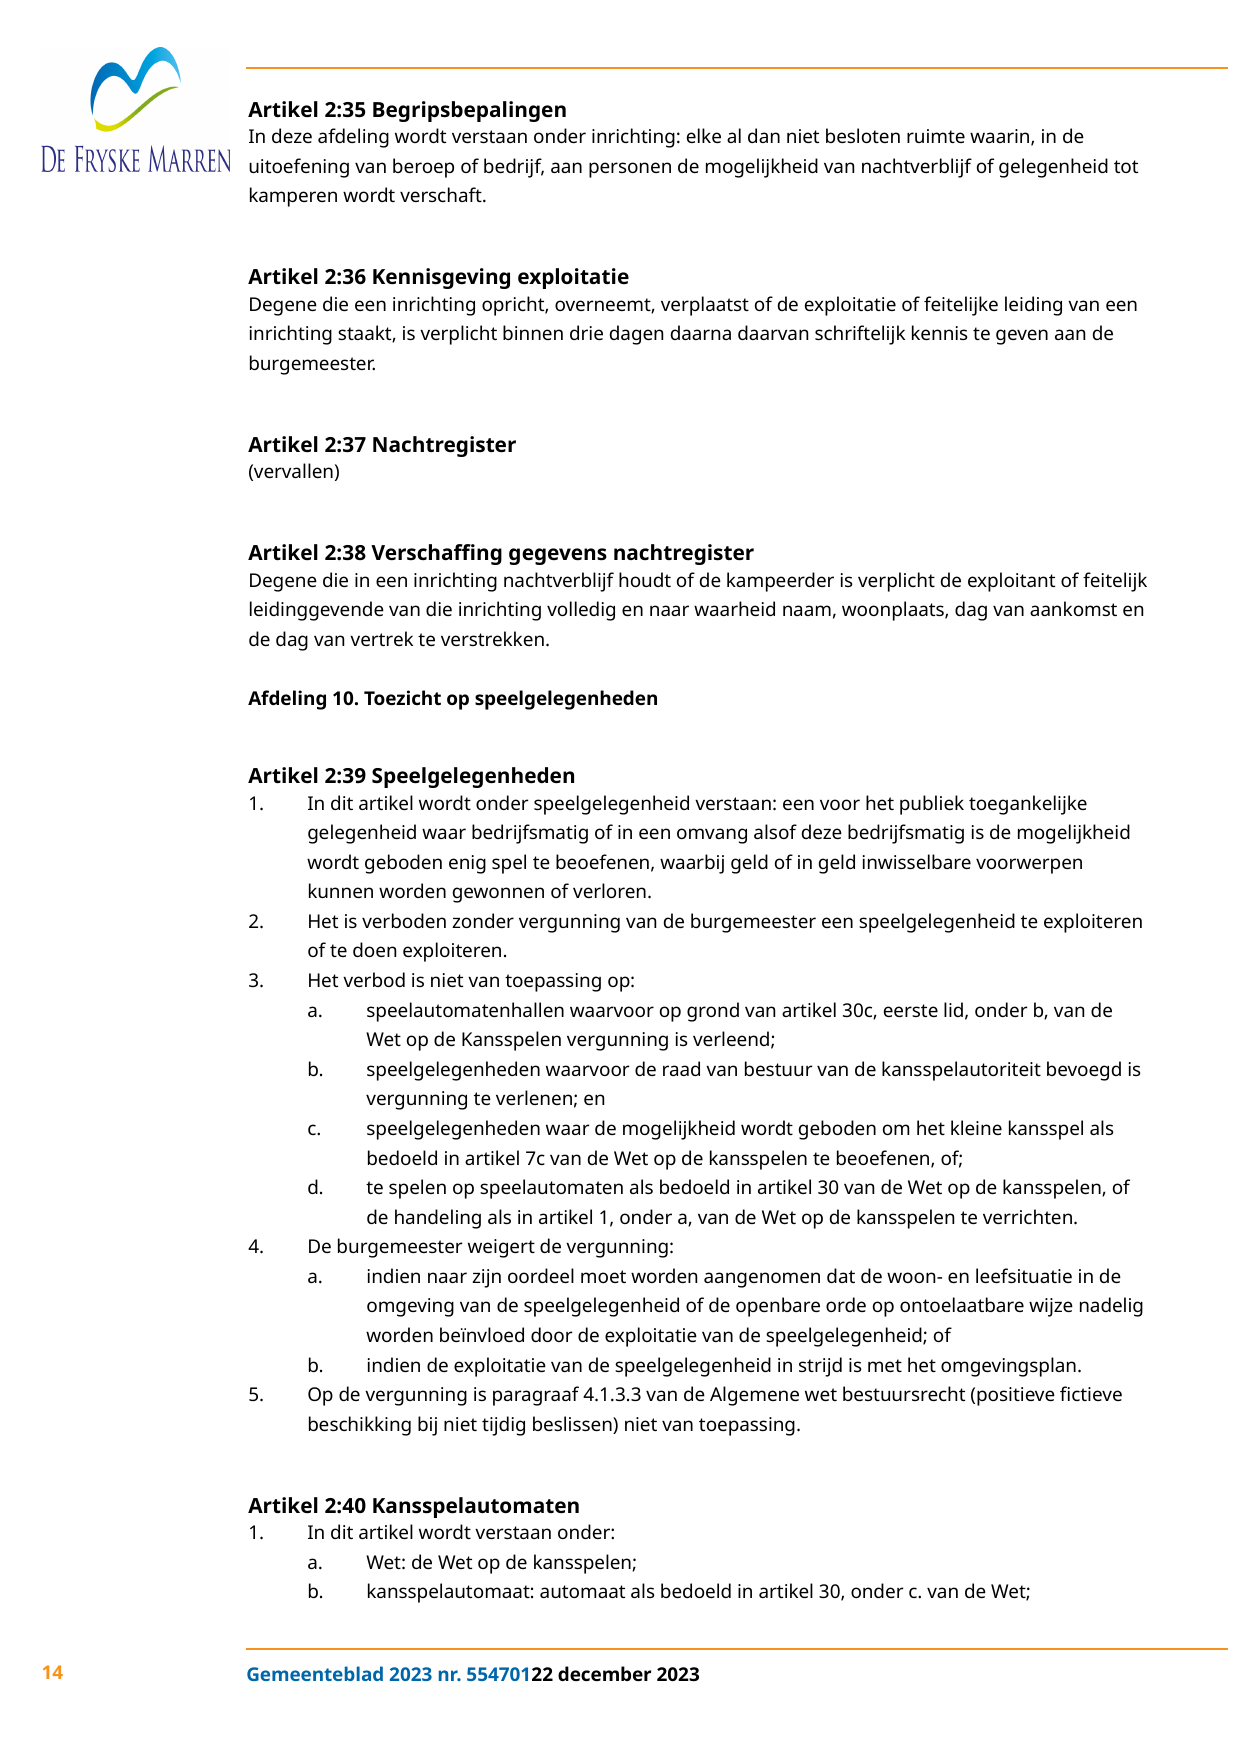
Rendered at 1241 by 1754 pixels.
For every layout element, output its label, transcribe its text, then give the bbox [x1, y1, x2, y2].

text In deze afdeling wordt verstaan onder inrichting: elke al dan niet besloten ruimte waarin, in de uitoefening van beroep of bedrijf, aan personen de mogelijkheid van nachtverblijf of gelegenheid tot kamperen wordt verschaft. [248, 123, 1152, 208]
text Artikel 2:38 Verschaffing gegevens nachtregister [248, 538, 1152, 567]
text Artikel 2:39 Speelgelegenheden [248, 761, 1152, 790]
list indien naar zijn oordeel moet worden aangenomen dat de woon- en leefsituatie in de omgeving van de speelgelegenheid of de openbare orde op ontoelaatbare wijze nadelig worden beïnvloed door de exploitatie van de speelgelegenheid; of [307, 1263, 1152, 1348]
list In dit artikel wordt onder speelgelegenheid verstaan: een voor het publiek toegankelijke gelegenheid waar bedrijfsmatig of in een omvang alsof deze bedrijfsmatig is de mogelijkheid wordt geboden enig spel te beoefenen, waarbij geld of in geld inwisselbare voorwerpen kunnen worden gewonnen of verloren. [248, 790, 1152, 904]
picture [41, 47, 231, 172]
list kansspelautomaat: automaat als bedoeld in artikel 30, onder c. van de Wet; [307, 1579, 1152, 1604]
list te spelen op speelautomaten als bedoeld in artikel 30 van de Wet op de kansspelen, of de handeling als in artikel 1, onder a, van de Wet op de kansspelen te verrichten. [307, 1174, 1152, 1230]
text Artikel 2:37 Nachtregister [248, 430, 1152, 458]
text Artikel 2:35 Begripsbepalingen [248, 95, 1152, 123]
list Het verbod is niet van toepassing op: [248, 967, 1152, 993]
text Artikel 2:36 Kennisgeving exploitatie [248, 262, 1152, 291]
text (vervallen) [248, 458, 1152, 484]
list Het is verboden zonder vergunning van de burgemeester een speelgelegenheid te exploiteren of te doen exploiteren. [248, 908, 1152, 963]
list speelautomatenhallen waarvoor op grond van artikel 30c, eerste lid, onder b, van de Wet op de Kansspelen vergunning is verleend; [307, 997, 1152, 1052]
list Op de vergunning is paragraaf 4.1.3.3 van de Algemene wet bestuursrecht (positieve fictieve beschikking bij niet tijdig beslissen) niet van toepassing. [248, 1381, 1152, 1437]
list Wet: de Wet op de kansspelen; [307, 1549, 1152, 1575]
list In dit artikel wordt verstaan onder: [248, 1519, 1152, 1545]
list speelgelegenheden waarvoor de raad van bestuur van de kansspelautoriteit bevoegd is vergunning te verlenen; en [307, 1056, 1152, 1111]
text Degene die in een inrichting nachtverblijf houdt of de kampeerder is verplicht de exploitant of feitelijk leidinggevende van die inrichting volledig en naar waarheid naam, woonplaats, dag van aankomst en de dag van vertrek te verstrekken. [248, 567, 1152, 652]
text Afdeling 10. Toezicht op speelgelegenheden [248, 685, 1152, 711]
list indien de exploitatie van de speelgelegenheid in strijd is met het omgevingsplan. [307, 1352, 1152, 1378]
text Artikel 2:40 Kansspelautomaten [248, 1491, 1152, 1519]
text Degene die een inrichting opricht, overneemt, verplaatst of de exploitatie of feitelijke leiding van een inrichting staakt, is verplicht binnen drie dagen daarna daarvan schriftelijk kennis te geven aan de burgemeester. [248, 291, 1152, 376]
list De burgemeester weigert de vergunning: [248, 1233, 1152, 1259]
list speelgelegenheden waar de mogelijkheid wordt geboden om het kleine kansspel als bedoeld in artikel 7c van de Wet op de kansspelen te beoefenen, of; [307, 1115, 1152, 1171]
